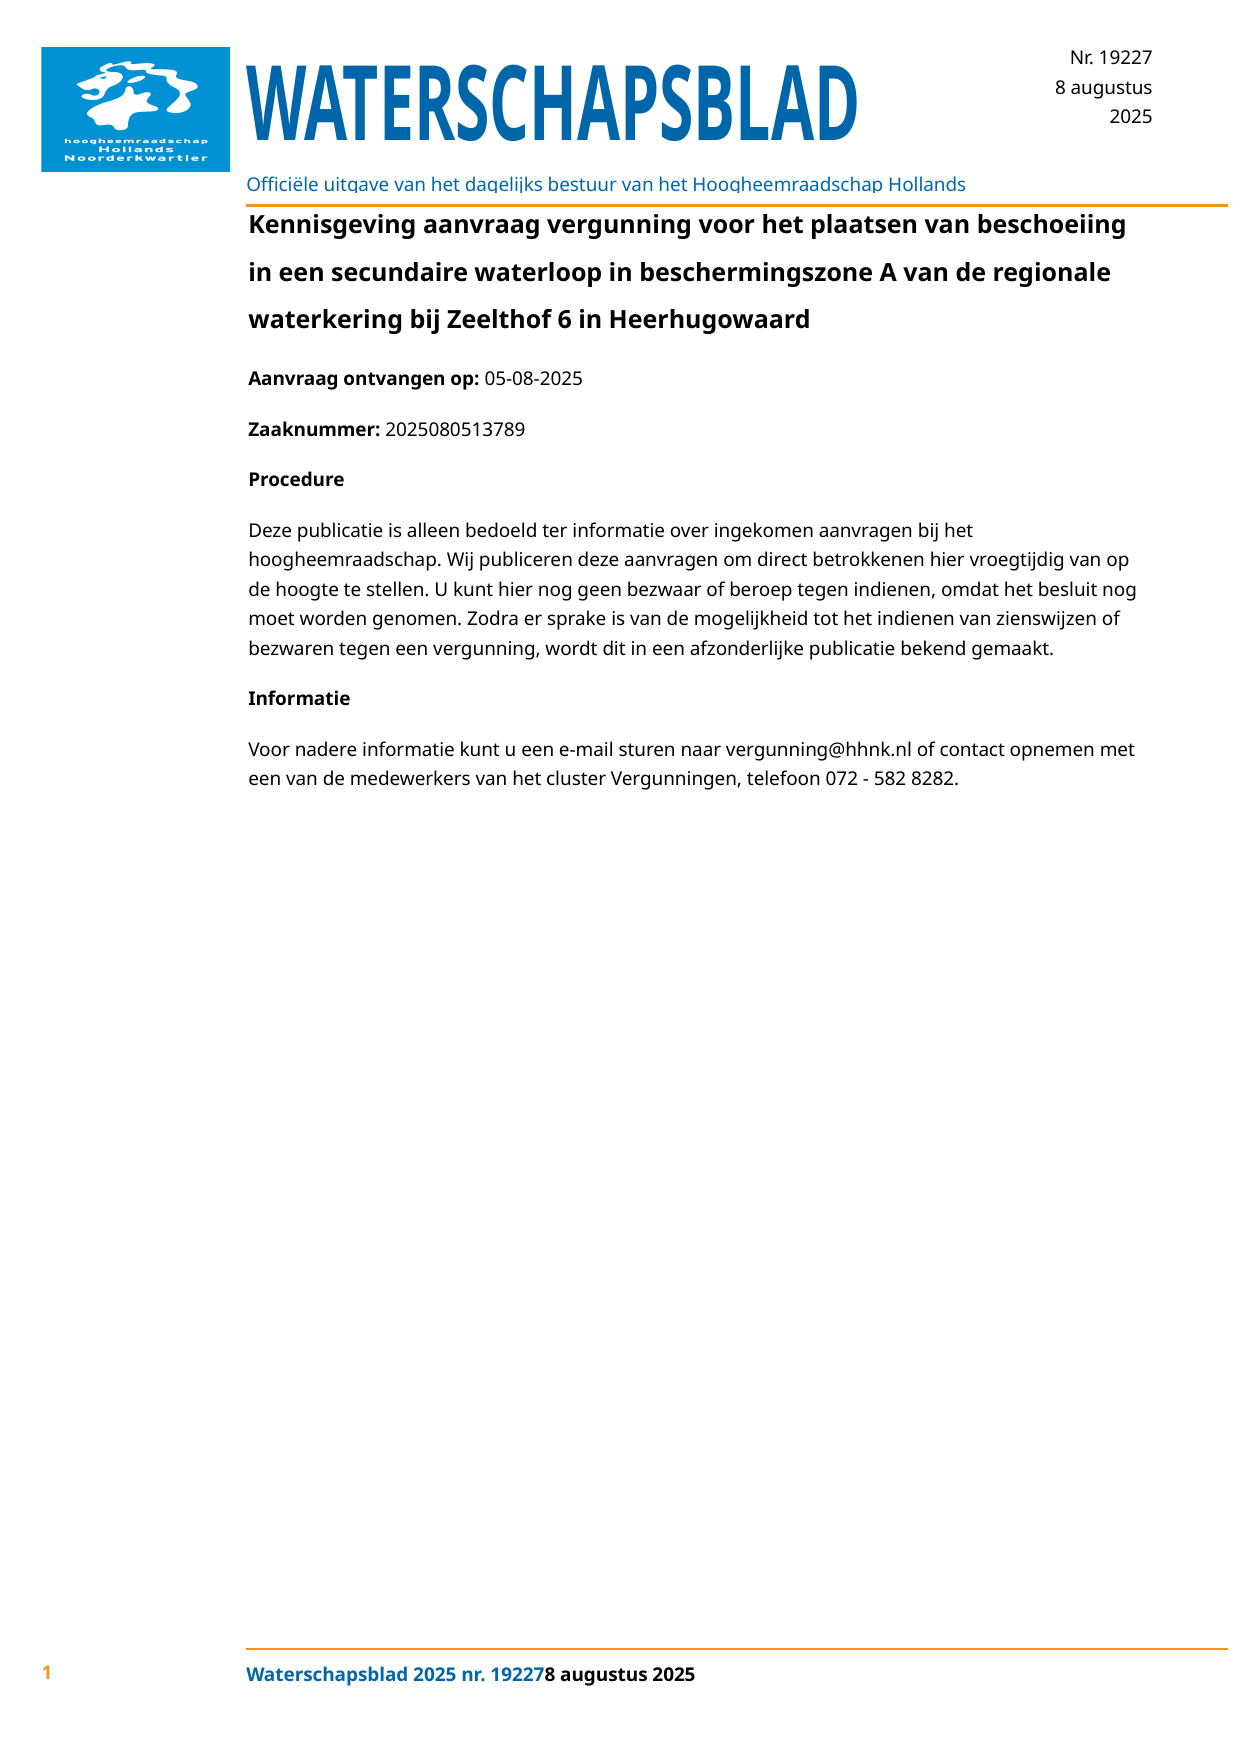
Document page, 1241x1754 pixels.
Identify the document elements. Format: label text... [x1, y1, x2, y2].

text Aanvraag ontvangen op: 05-08-2025 [248, 366, 1152, 391]
picture [88, 87, 157, 130]
picture [78, 64, 122, 99]
text Voor nadere informatie kunt u een e-mail sturen naar vergunning@hhnk.nl of contact opnemen met een van de medewerkers van het cluster Vergunningen, telefoon 072 - 582 8282. [248, 736, 1152, 791]
text Deze publicatie is alleen bedoeld ter informatie over ingekomen aanvragen bij het hoogheemraadschap. Wij publiceren deze aanvragen om direct betrokkenen hier vroegtijdig van op de hoogte te stellen. U kunt hier nog geen bezwaar of beroep tegen indienen, omdat het besluit nog moet worden genomen. Zodra er sprake is van de mogelijkheid tot het indienen van zienswijzen of bezwaren tegen een vergunning, wordt dit in een afzonderlijke publicatie bekend gemaakt. [248, 517, 1152, 661]
picture [129, 76, 144, 82]
text Informatie [248, 686, 1152, 711]
text Kennisgeving aanvraag vergunning voor het plaatsen van beschoeiing in een secundaire waterloop in beschermingszone A van de regionale waterkering bij Zeelthof 6 in Heerhugowaard [248, 207, 1152, 336]
picture [118, 62, 197, 112]
text Procedure [248, 466, 1152, 492]
text Zaaknummer: 2025080513789 [248, 416, 1152, 442]
